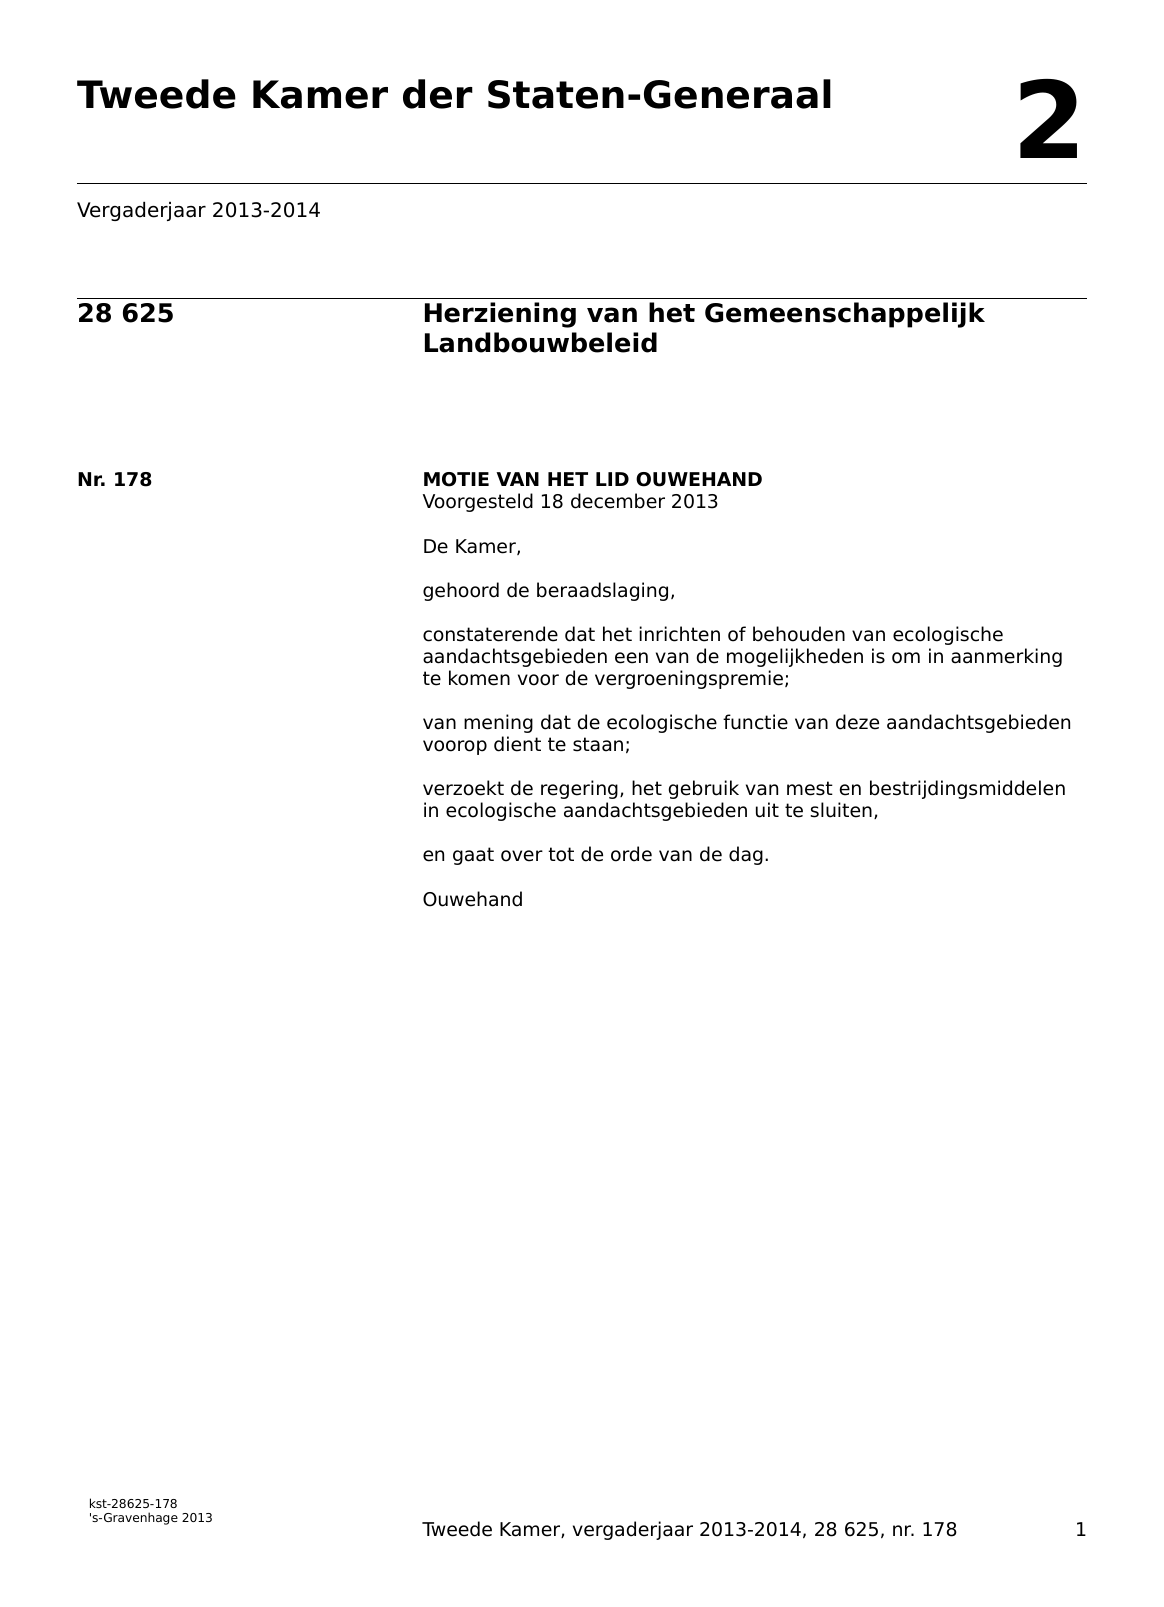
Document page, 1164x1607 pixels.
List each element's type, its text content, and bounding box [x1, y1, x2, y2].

table_header 2 [886, 59, 1087, 183]
text Voorgesteld 18 december 2013 [422, 491, 1087, 513]
text Ouwehand [422, 888, 1087, 910]
text en gaat over tot de orde van de dag. [422, 844, 1087, 866]
text gehoord de beraadslaging, [422, 580, 1087, 602]
table_cell Vergaderjaar 2013-2014 [77, 184, 1087, 298]
text kst-28625-178 [88, 1497, 323, 1511]
text 's-Gravenhage 2013 [88, 1511, 323, 1525]
subtitle 28 625 Herziening van het Gemeenschappelijk Landbouwbeleid [77, 299, 1087, 358]
table_header Tweede Kamer der Staten-Generaal [77, 59, 886, 183]
text van mening dat de ecologische functie van deze aandachtsgebieden voorop dient te staan; [422, 712, 1087, 756]
text verzoekt de regering, het gebruik van mest en bestrijdingsmiddelen in ecologische aandachtsgebieden uit te sluiten, [422, 778, 1087, 822]
text constaterende dat het inrichten of behouden van ecologische aandachtsgebieden een van de mogelijkheden is om in aanmerking te komen voor de vergroeningspremie; [422, 624, 1087, 690]
text De Kamer, [422, 536, 1087, 557]
subtitle Nr. 178 MOTIE VAN HET LID OUWEHAND [77, 469, 1087, 491]
